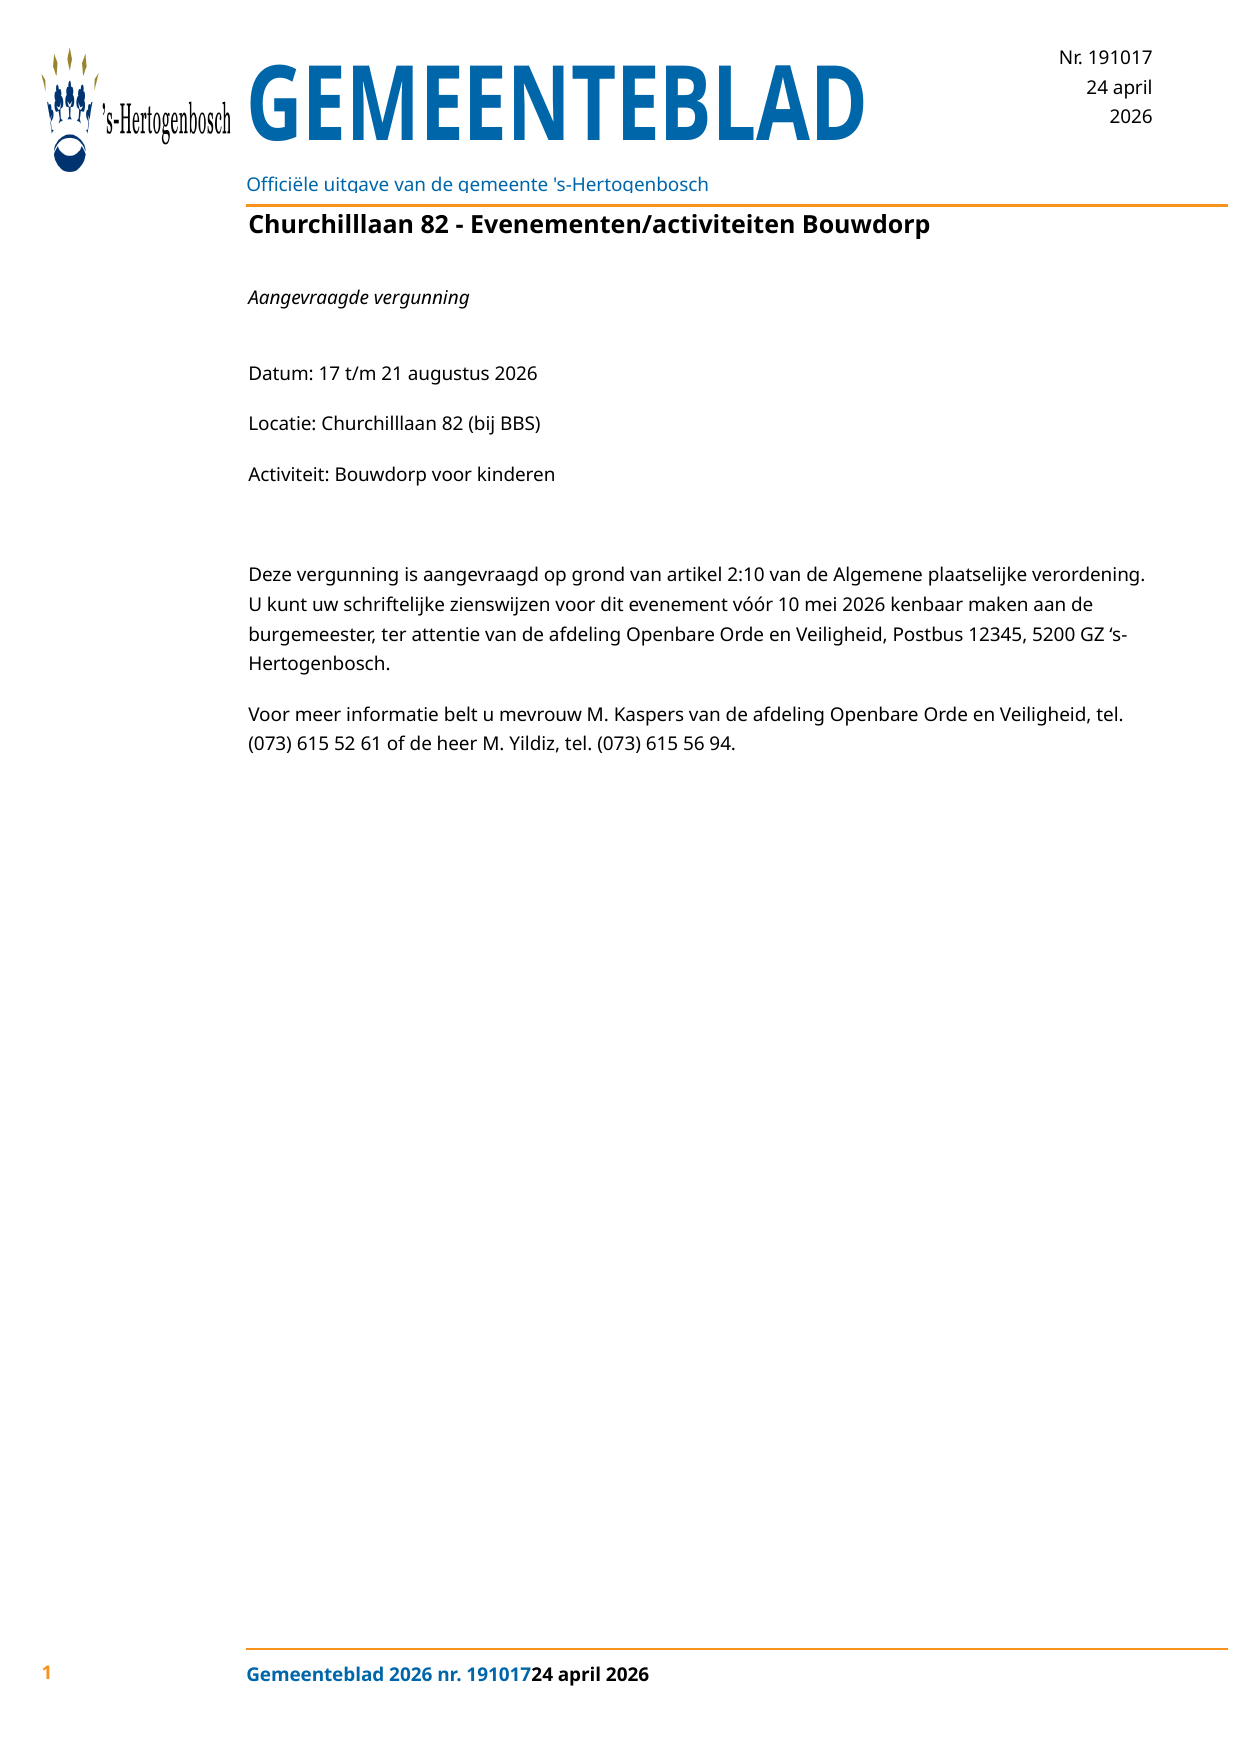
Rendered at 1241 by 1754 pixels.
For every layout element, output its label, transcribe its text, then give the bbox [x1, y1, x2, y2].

text Locatie: Churchilllaan 82 (bij BBS) [248, 410, 1152, 436]
text Activiteit: Bouwdorp voor kinderen [248, 461, 1152, 487]
text Churchilllaan 82 - Evenementen/activiteiten Bouwdorp [248, 207, 1152, 241]
text Deze vergunning is aangevraagd op grond van artikel 2:10 van de Algemene plaatselijke verordening. U kunt uw schriftelijke zienswijzen voor dit evenement vóór 10 mei 2026 kenbaar maken aan de burgemeester, ter attentie van de afdeling Openbare Orde en Veiligheid, Postbus 12345, 5200 GZ ‘s-Hertogenbosch. [248, 562, 1152, 676]
picture [41, 47, 231, 172]
text Datum: 17 t/m 21 augustus 2026 [248, 360, 1152, 386]
text Aangevraagde vergunning [248, 284, 1152, 309]
text Voor meer informatie belt u mevrouw M. Kaspers van de afdeling Openbare Orde en Veiligheid, tel. (073) 615 52 61 of de heer M. Yildiz, tel. (073) 615 56 94. [248, 701, 1152, 756]
